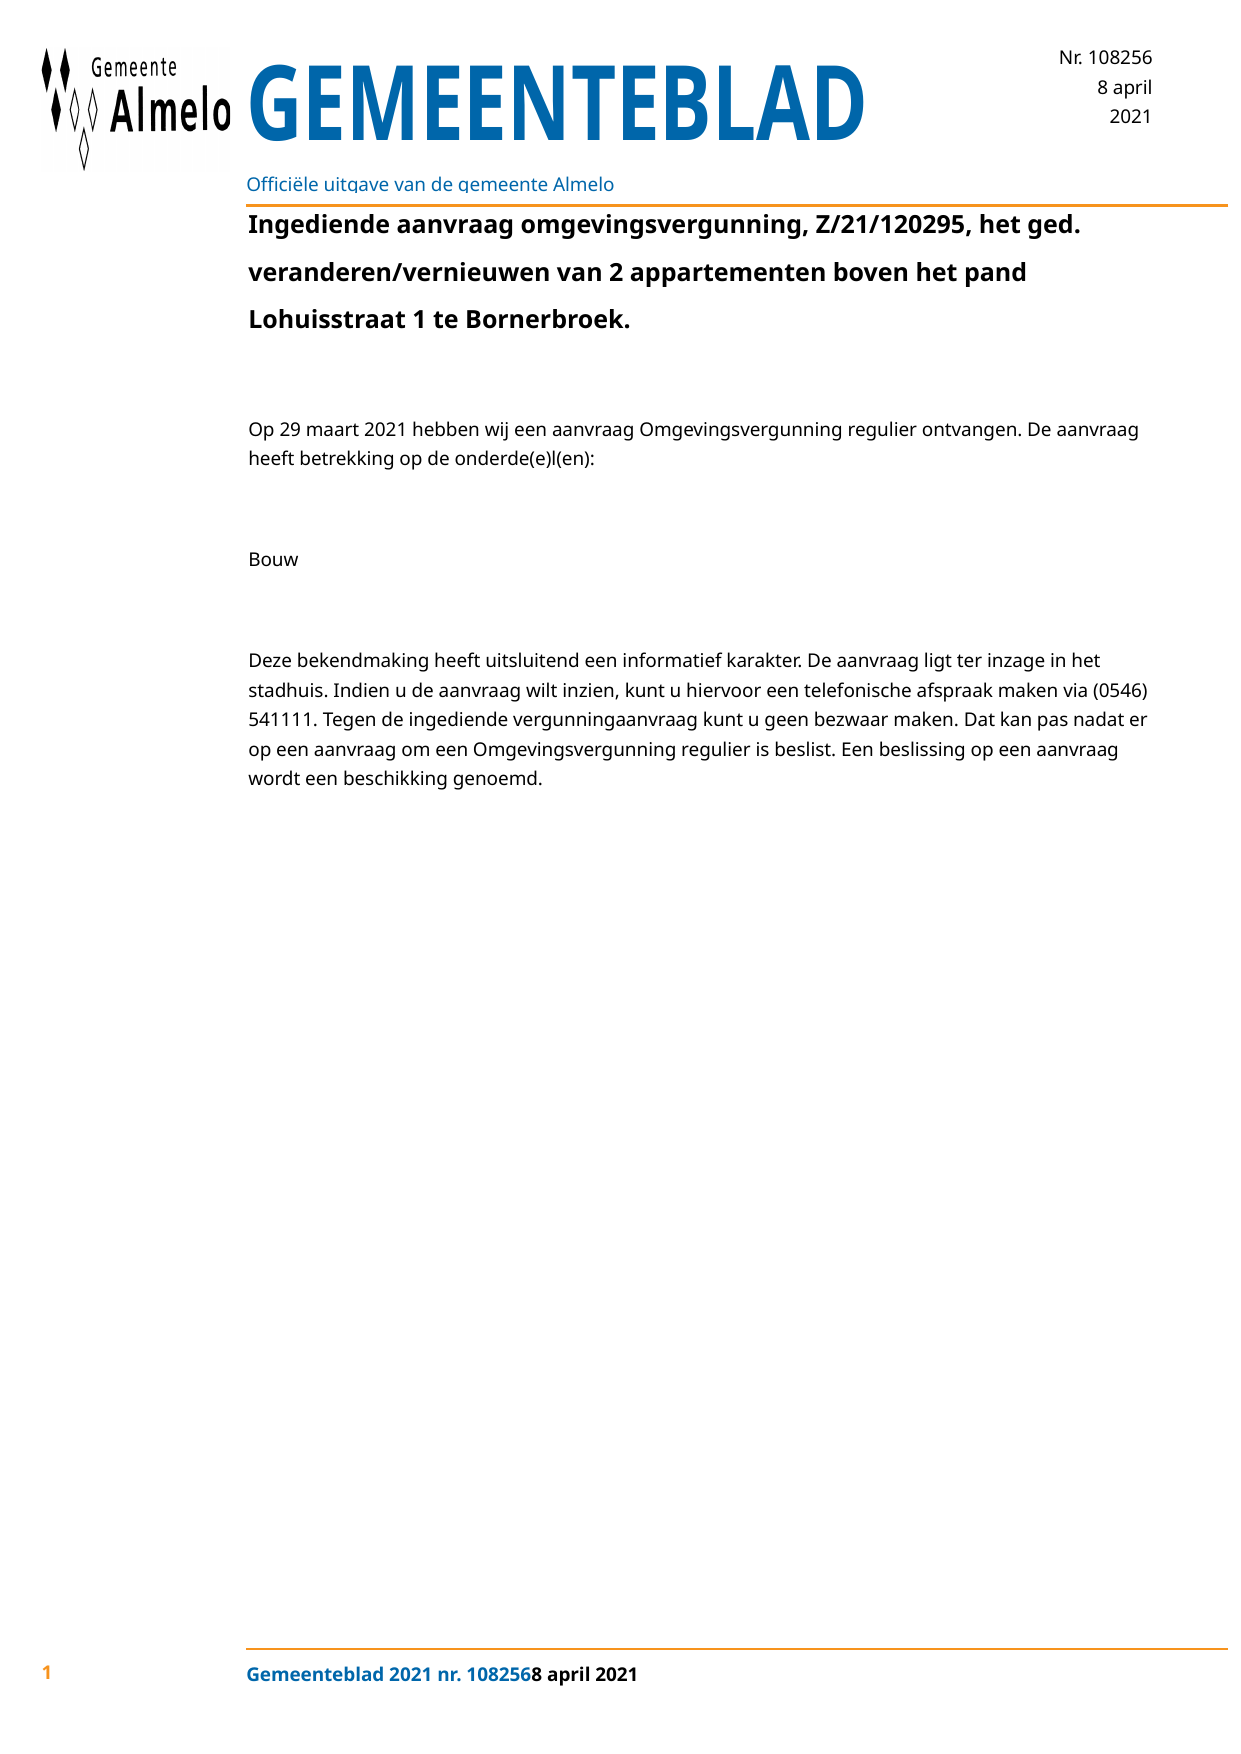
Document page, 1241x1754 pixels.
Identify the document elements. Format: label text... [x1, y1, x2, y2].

picture [41, 47, 231, 172]
text Ingediende aanvraag omgevingsvergunning, Z/21/120295, het ged. veranderen/vernieuwen van 2 appartementen boven het pand Lohuisstraat 1 te Bornerbroek. [248, 207, 1152, 336]
text Bouw [248, 546, 1152, 572]
text Op 29 maart 2021 hebben wij een aanvraag Omgevingsvergunning regulier ontvangen. De aanvraag heeft betrekking op de onderde(e)l(en): [248, 416, 1152, 471]
text Deze bekendmaking heeft uitsluitend een informatief karakter. De aanvraag ligt ter inzage in het stadhuis. Indien u de aanvraag wilt inzien, kunt u hiervoor een telefonische afspraak maken via (0546) 541111. Tegen de ingediende vergunningaanvraag kunt u geen bezwaar maken. Dat kan pas nadat er op een aanvraag om een Omgevingsvergunning regulier is beslist. Een beslissing op een aanvraag wordt een beschikking genoemd. [248, 647, 1152, 791]
